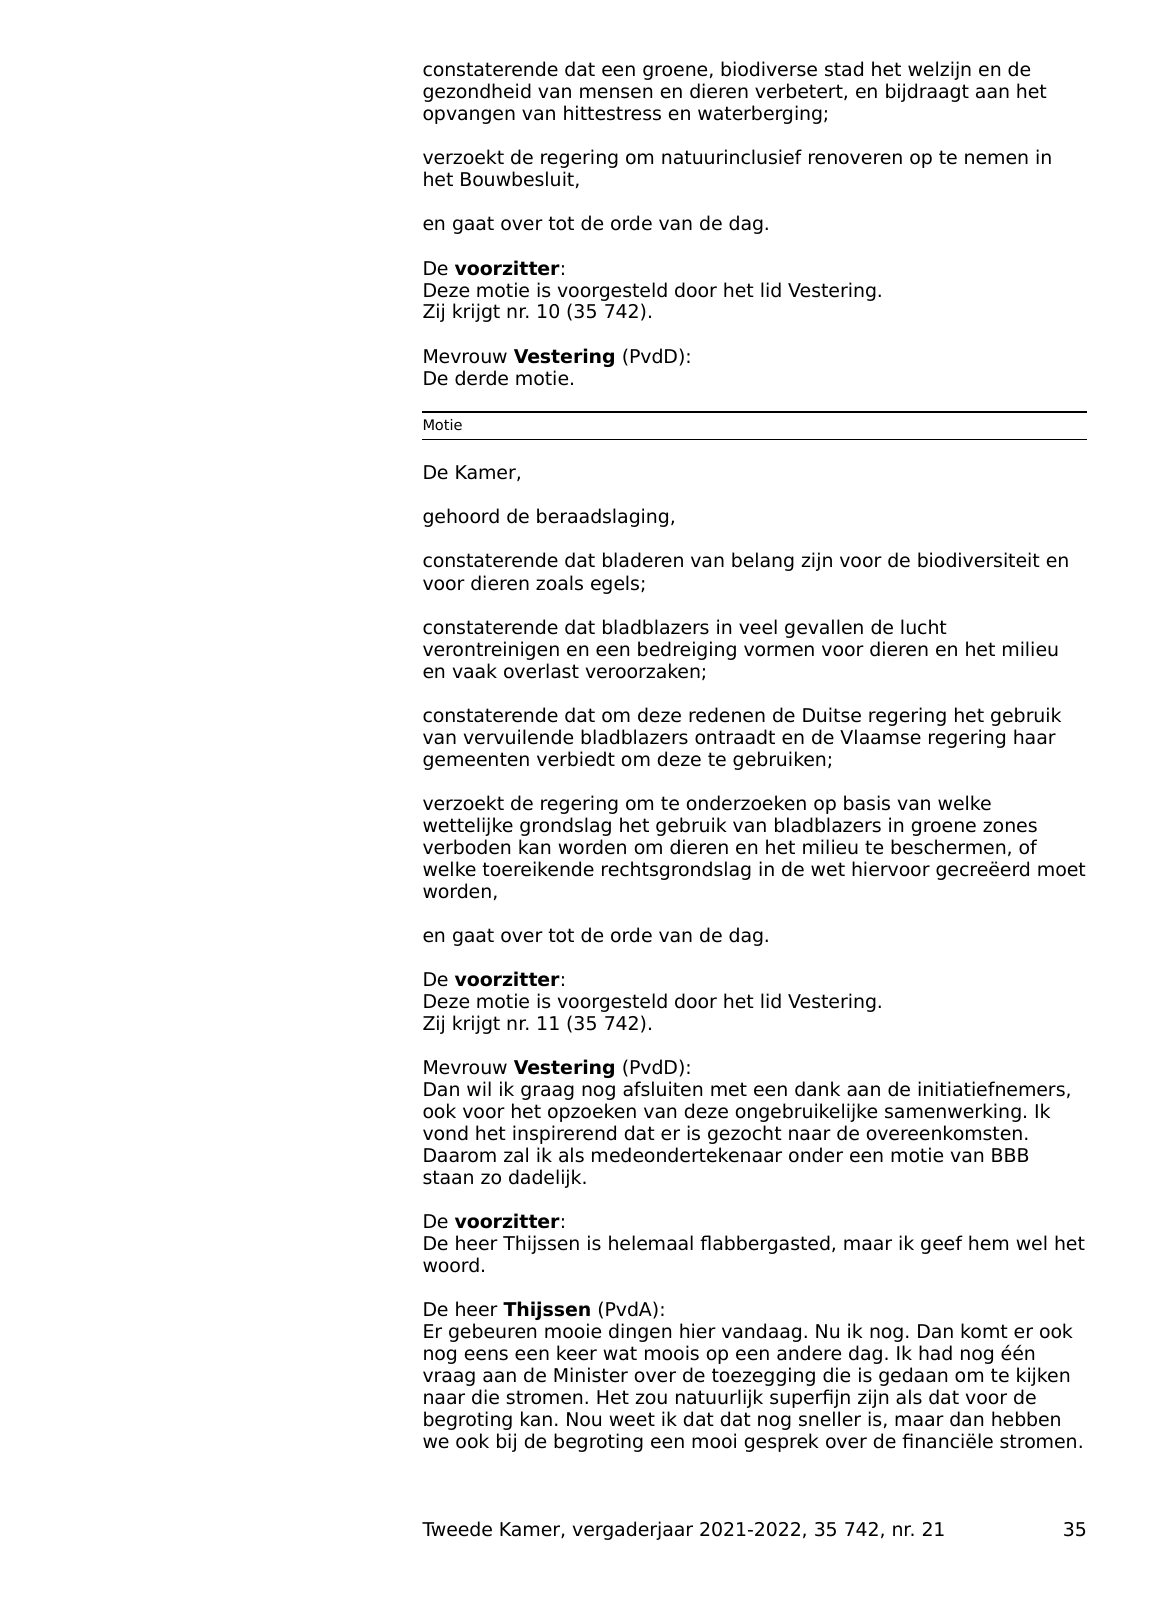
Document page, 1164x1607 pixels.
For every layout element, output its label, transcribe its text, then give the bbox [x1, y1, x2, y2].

text Mevrouw Vestering (PvdD): [422, 346, 1087, 368]
text constaterende dat bladblazers in veel gevallen de lucht verontreinigen en een bedreiging vormen voor dieren en het milieu en vaak overlast veroorzaken; [422, 617, 1087, 682]
text en gaat over tot de orde van de dag. [422, 925, 1087, 947]
text gehoord de beraadslaging, [422, 506, 1087, 528]
text verzoekt de regering om te onderzoeken op basis van welke wettelijke grondslag het gebruik van bladblazers in groene zones verboden kan worden om dieren en het milieu te beschermen, of welke toereikende rechtsgrondslag in de wet hiervoor gecreëerd moet worden, [422, 793, 1087, 903]
table_header Motie [422, 413, 1087, 439]
text Deze motie is voorgesteld door het lid Vestering. [422, 279, 1087, 301]
text Zij krijgt nr. 11 (35 742). [422, 1013, 1087, 1035]
text De heer Thijssen (PvdA): [422, 1299, 1087, 1321]
text Mevrouw Vestering (PvdD): [422, 1057, 1087, 1079]
text De Kamer, [422, 462, 1087, 484]
text Dan wil ik graag nog afsluiten met een dank aan de initiatiefnemers, ook voor het opzoeken van deze ongebruikelijke samenwerking. Ik vond het inspirerend dat er is gezocht naar de overeenkomsten. Daarom zal ik als medeondertekenaar onder een motie van BBB staan zo dadelijk. [422, 1079, 1087, 1189]
text constaterende dat bladeren van belang zijn voor de biodiversiteit en voor dieren zoals egels; [422, 550, 1087, 594]
text De voorzitter: [422, 969, 1087, 991]
text verzoekt de regering om natuurinclusief renoveren op te nemen in het Bouwbesluit, [422, 147, 1087, 191]
text De voorzitter: [422, 1211, 1087, 1233]
text Zij krijgt nr. 10 (35 742). [422, 301, 1087, 323]
text De heer Thijssen is helemaal flabbergasted, maar ik geef hem wel het woord. [422, 1233, 1087, 1277]
text constaterende dat een groene, biodiverse stad het welzijn en de gezondheid van mensen en dieren verbetert, en bijdraagt aan het opvangen van hittestress en waterberging; [422, 59, 1087, 125]
text en gaat over tot de orde van de dag. [422, 213, 1087, 235]
text Deze motie is voorgesteld door het lid Vestering. [422, 991, 1087, 1013]
text De voorzitter: [422, 257, 1087, 279]
text De derde motie. [422, 368, 1087, 389]
text constaterende dat om deze redenen de Duitse regering het gebruik van vervuilende bladblazers ontraadt en de Vlaamse regering haar gemeenten verbiedt om deze te gebruiken; [422, 705, 1087, 771]
text Er gebeuren mooie dingen hier vandaag. Nu ik nog. Dan komt er ook nog eens een keer wat moois op een andere dag. Ik had nog één vraag aan de Minister over de toezegging die is gedaan om te kijken naar die stromen. Het zou natuurlijk superfijn zijn als dat voor de begroting kan. Nou weet ik dat dat nog sneller is, maar dan hebben we ook bij de begroting een mooi gesprek over de financiële stromen. [422, 1321, 1087, 1453]
